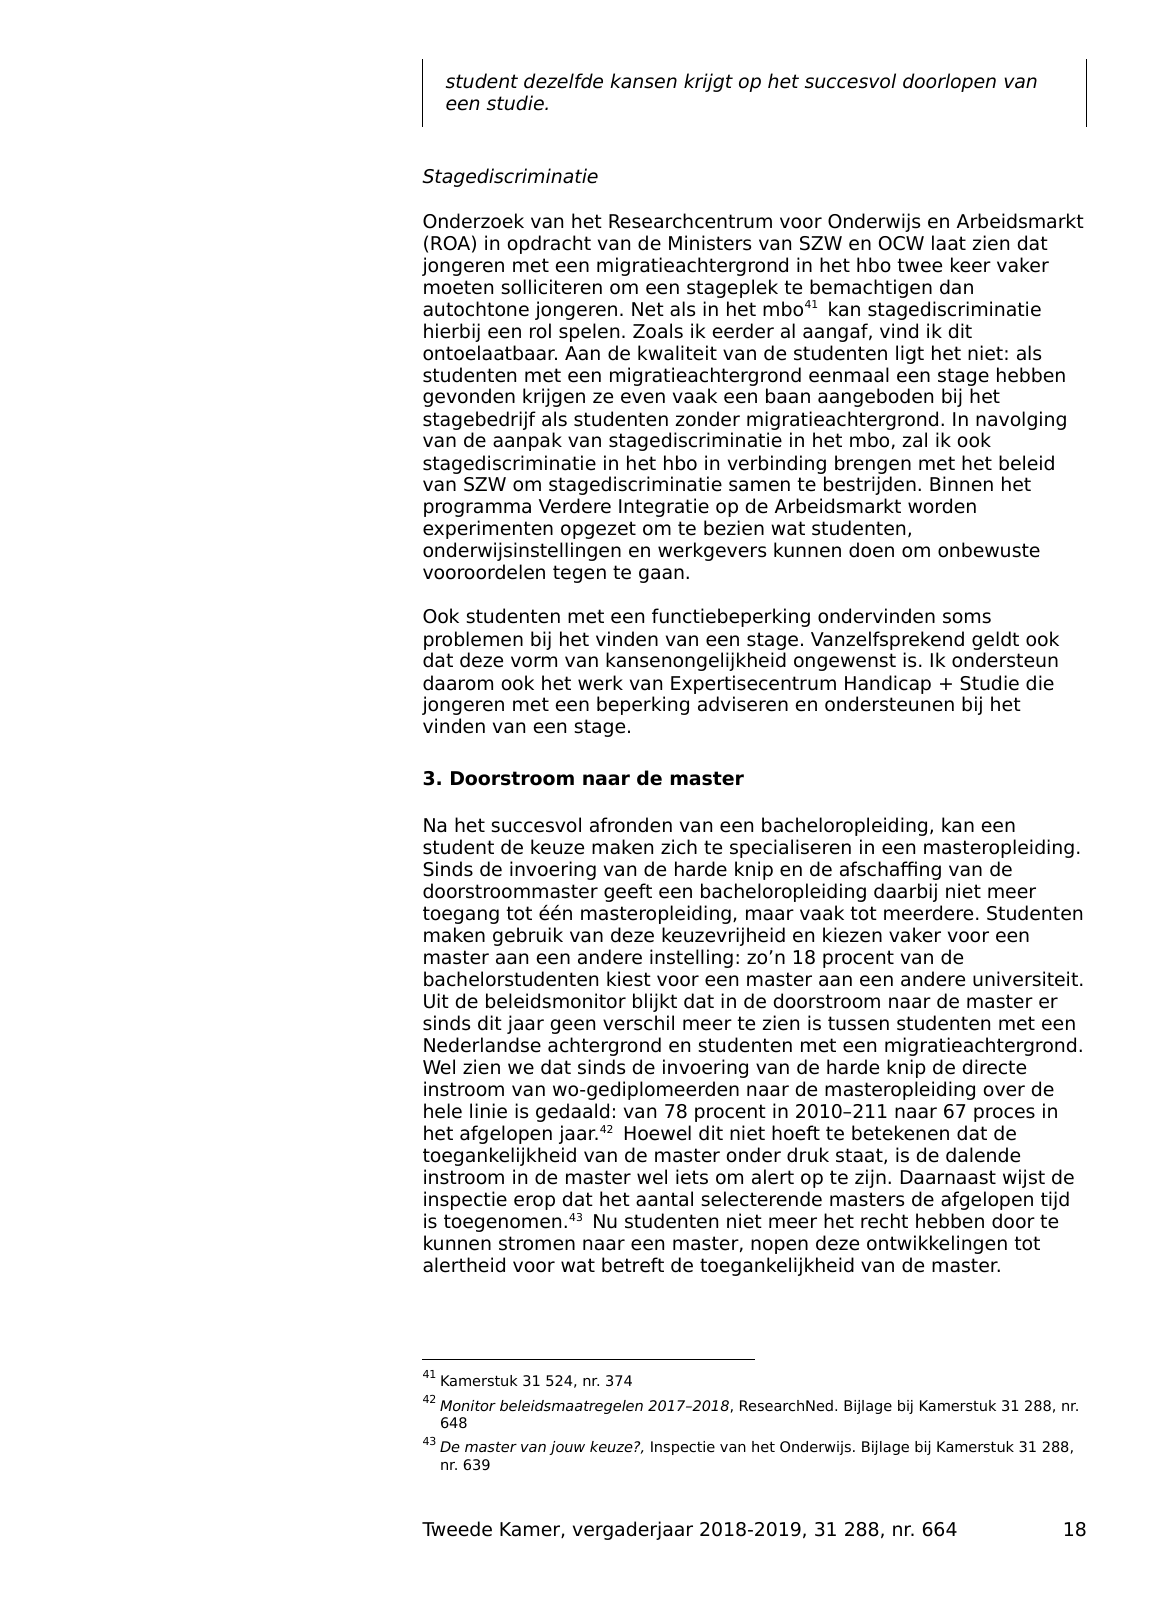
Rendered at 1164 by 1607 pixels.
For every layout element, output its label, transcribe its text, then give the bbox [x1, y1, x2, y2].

table_header student dezelfde kansen krijgt op het succesvol doorlopen van een studie. [423, 59, 1086, 127]
subtitle 3. Doorstroom naar de master [422, 768, 1087, 790]
text De master van jouw keuze?, Inspectie van het Onderwijs. Bijlage bij Kamerstuk 31 288, nr. 639 [422, 1435, 1087, 1474]
text Kamerstuk 31 524, nr. 374 [422, 1368, 1087, 1391]
text Monitor beleidsmaatregelen 2017–2018, ResearchNed. Bijlage bij Kamerstuk 31 288, nr. 648 [422, 1393, 1087, 1432]
text Onderzoek van het Researchcentrum voor Onderwijs en Arbeidsmarkt (ROA) in opdracht van de Ministers van SZW en OCW laat zien dat jongeren met een migratieachtergrond in het hbo twee keer vaker moeten solliciteren om een stageplek te bemachtigen dan autochtone jongeren. Net als in het mbo kan stagediscriminatie hierbij een rol spelen. Zoals ik eerder al aangaf, vind ik dit ontoelaatbaar. Aan de kwaliteit van de studenten ligt het niet: als studenten met een migratieachtergrond eenmaal een stage hebben gevonden krijgen ze even vaak een baan aangeboden bij het stagebedrijf als studenten zonder migratieachtergrond. In navolging van de aanpak van stagediscriminatie in het mbo, zal ik ook stagediscriminatie in het hbo in verbinding brengen met het beleid van SZW om stagediscriminatie samen te bestrijden. Binnen het programma Verdere Integratie op de Arbeidsmarkt worden experimenten opgezet om te bezien wat studenten, onderwijsinstellingen en werkgevers kunnen doen om onbewuste vooroordelen tegen te gaan. [422, 211, 1087, 584]
text Na het succesvol afronden van een bacheloropleiding, kan een student de keuze maken zich te specialiseren in een masteropleiding. Sinds de invoering van de harde knip en de afschaffing van de doorstroommaster geeft een bacheloropleiding daarbij niet meer toegang tot één masteropleiding, maar vaak tot meerdere. Studenten maken gebruik van deze keuzevrijheid en kiezen vaker voor een master aan een andere instelling: zo’n 18 procent van de bachelorstudenten kiest voor een master aan een andere universiteit. Uit de beleidsmonitor blijkt dat in de doorstroom naar de master er sinds dit jaar geen verschil meer te zien is tussen studenten met een Nederlandse achtergrond en studenten met een migratieachtergrond. Wel zien we dat sinds de invoering van de harde knip de directe instroom van wo-gediplomeerden naar de masteropleiding over de hele linie is gedaald: van 78 procent in 2010–211 naar 67 proces in het afgelopen jaar. Hoewel dit niet hoeft te betekenen dat de toegankelijkheid van de master onder druk staat, is de dalende instroom in de master wel iets om alert op te zijn. Daarnaast wijst de inspectie erop dat het aantal selecterende masters de afgelopen tijd is toegenomen. Nu studenten niet meer het recht hebben door te kunnen stromen naar een master, nopen deze ontwikkelingen tot alertheid voor wat betreft de toegankelijkheid van de master. [422, 815, 1087, 1277]
subtitle Stagediscriminatie [422, 166, 1087, 188]
text Ook studenten met een functiebeperking ondervinden soms problemen bij het vinden van een stage. Vanzelfsprekend geldt ook dat deze vorm van kansenongelijkheid ongewenst is. Ik ondersteun daarom ook het werk van Expertisecentrum Handicap + Studie die jongeren met een beperking adviseren en ondersteunen bij het vinden van een stage. [422, 606, 1087, 738]
